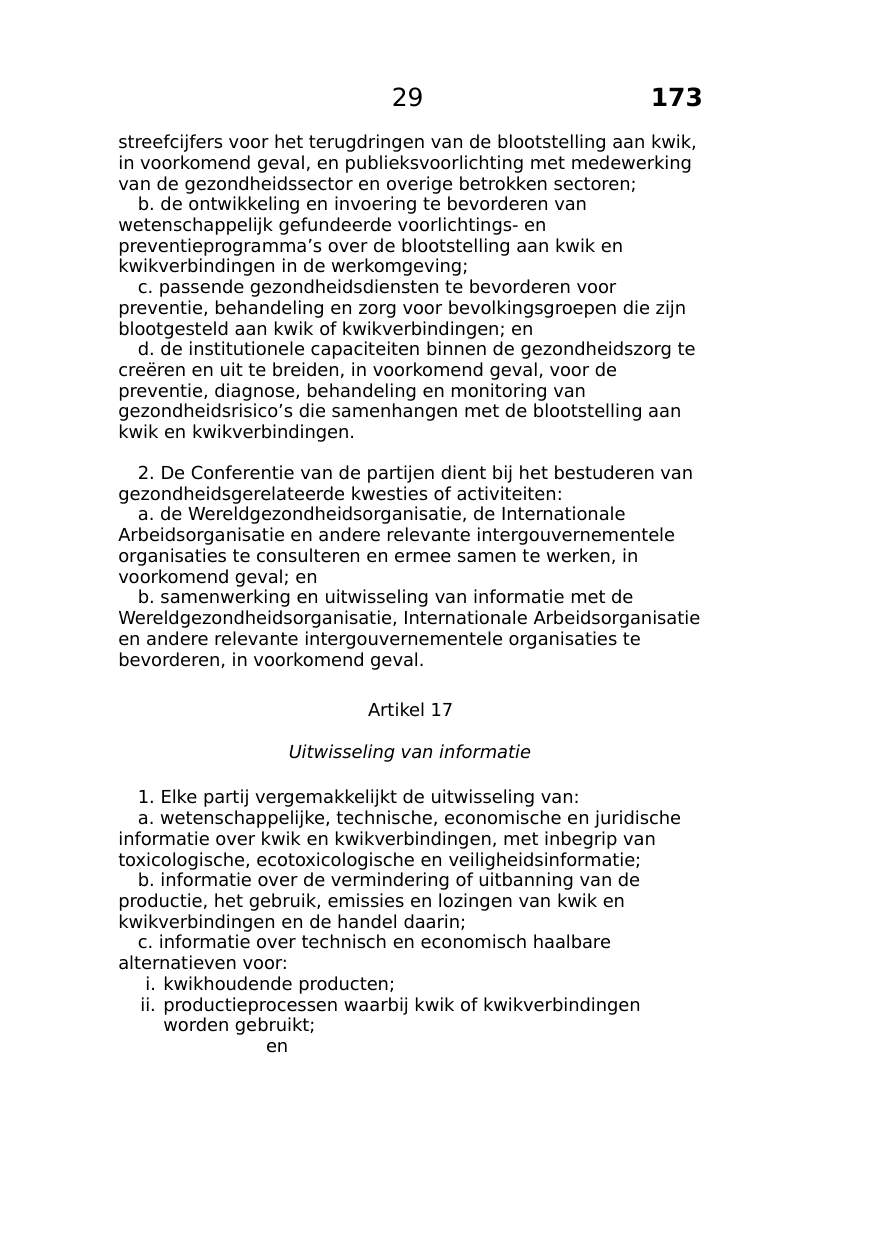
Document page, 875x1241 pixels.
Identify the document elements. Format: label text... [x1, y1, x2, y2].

text 2. De Conferentie van de partijen dient bij het bestuderen van gezondheidsgerelateerde kwesties of activiteiten: [118, 463, 703, 504]
text streefcijfers voor het terugdringen van de blootstelling aan kwik, in voorkomend geval, en publieksvoorlichting met medewerking van de gezondheidssector en overige betrokken sectoren; [118, 132, 703, 194]
text b. de ontwikkeling en invoering te bevorderen van wetenschappelijk gefundeerde voorlichtings- en preventieprogramma’s over de blootstelling aan kwik en kwikverbindingen in de werkomgeving; [118, 194, 703, 277]
text d. de institutionele capaciteiten binnen de gezondheidszorg te creëren en uit te breiden, in voorkomend geval, voor de preventie, diagnose, behandeling en monitoring van gezondheidsrisico’s die samenhangen met de blootstelling aan kwik en kwikverbindingen. [118, 339, 703, 443]
text a. de Wereldgezondheidsorganisatie, de Internationale Arbeidsorganisatie en andere relevante intergouvernementele organisaties te consulteren en ermee samen te werken, in voorkomend geval; en [118, 504, 703, 587]
text c. informatie over technisch en economisch haalbare alternatieven voor: [118, 932, 703, 974]
subtitle Artikel 17 Uitwisseling van informatie [118, 700, 703, 762]
text a. wetenschappelijke, technische, economische en juridische informatie over kwik en kwikverbindingen, met inbegrip van toxicologische, ecotoxicologische en veiligheidsinformatie; [118, 808, 703, 870]
text en [266, 1036, 703, 1057]
text b. samenwerking en uitwisseling van informatie met de Wereldgezondheidsorganisatie, Internationale Arbeidsorganisatie en andere relevante intergouvernementele organisaties te bevorderen, in voorkomend geval. [118, 587, 703, 670]
text 1. Elke partij vergemakkelijkt de uitwisseling van: [118, 787, 703, 808]
text b. informatie over de vermindering of uitbanning van de productie, het gebruik, emissies en lozingen van kwik en kwikverbindingen en de handel daarin; [118, 870, 703, 932]
text ii. productieprocessen waarbij kwik of kwikverbindingen worden gebruikt; [118, 994, 703, 1036]
text i. kwikhoudende producten; [118, 974, 703, 994]
text c. passende gezondheidsdiensten te bevorderen voor preventie, behandeling en zorg voor bevolkingsgroepen die zijn blootgesteld aan kwik of kwikverbindingen; en [118, 277, 703, 339]
